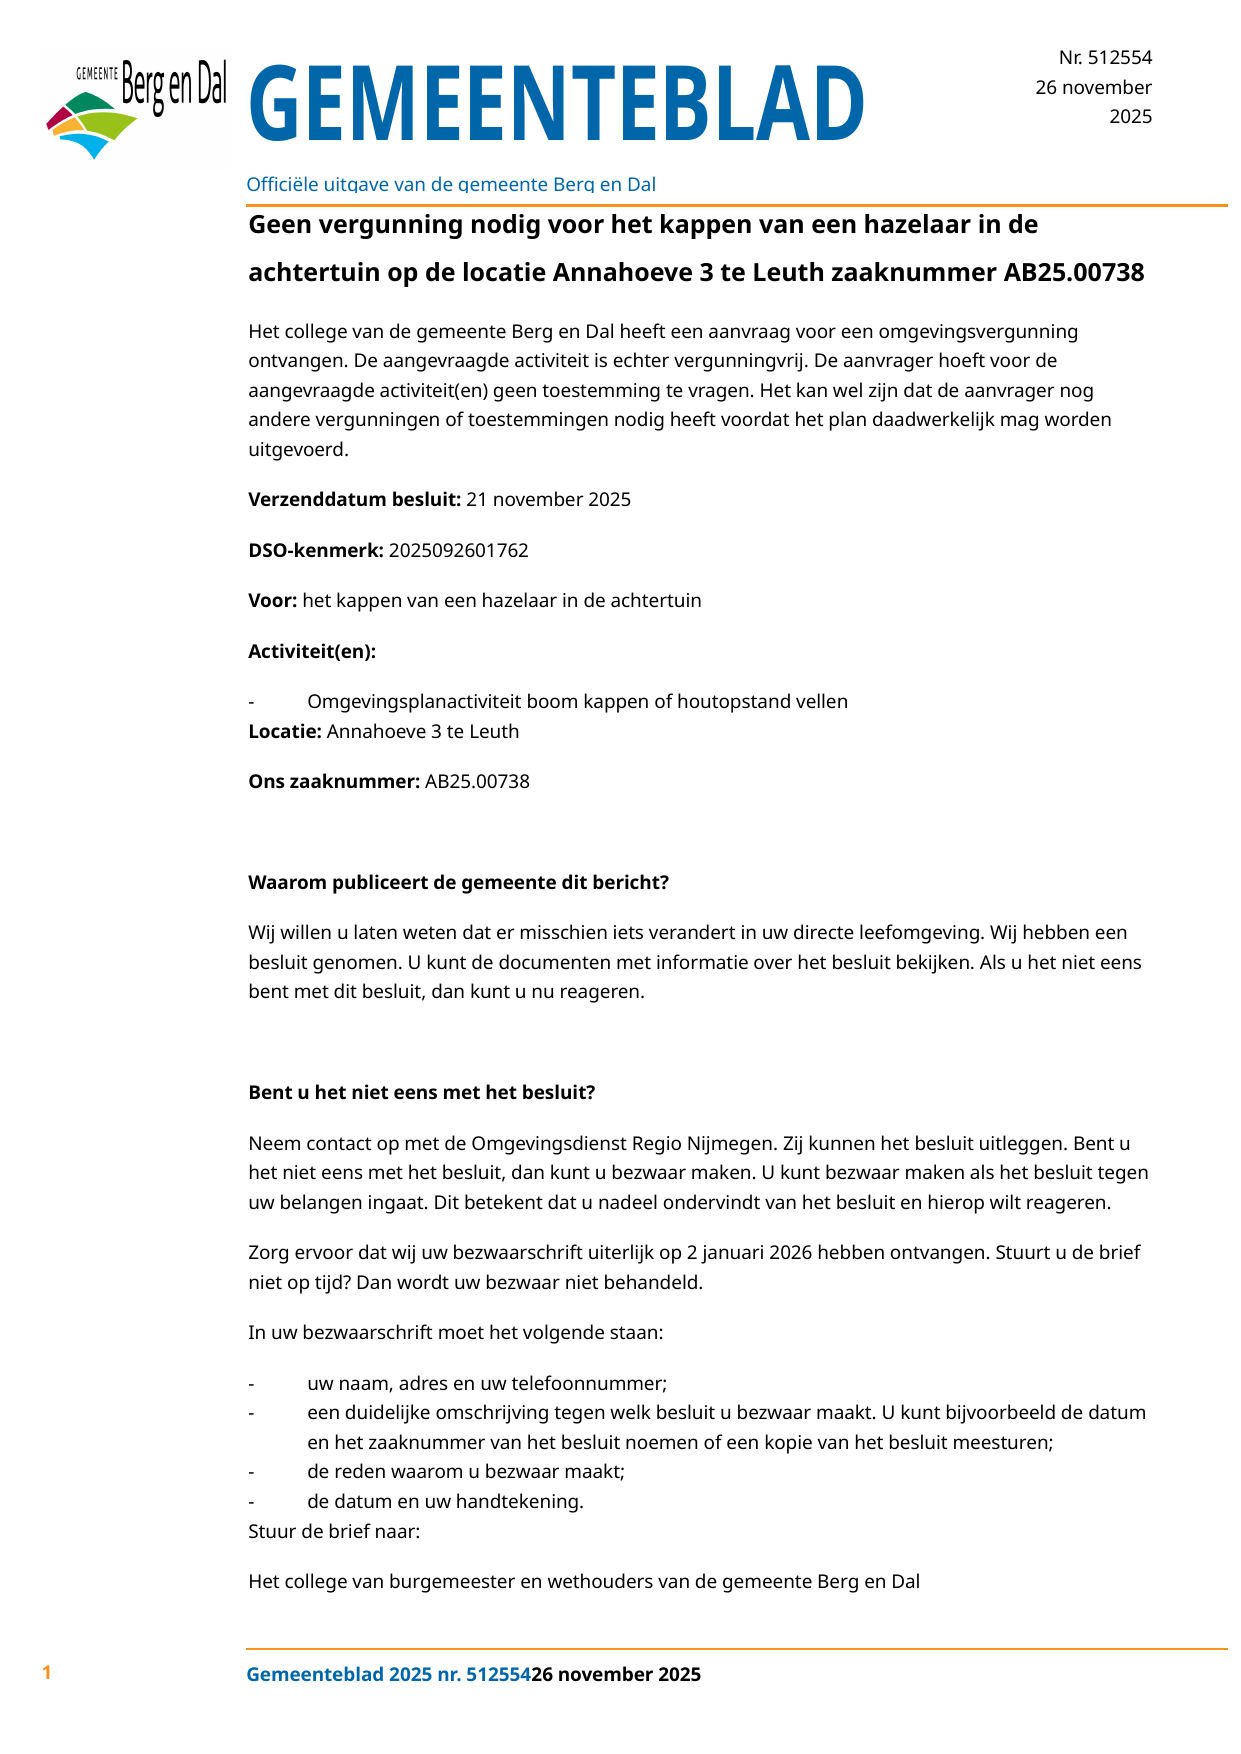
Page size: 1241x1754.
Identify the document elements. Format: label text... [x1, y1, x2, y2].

text Het college van de gemeente Berg en Dal heeft een aanvraag voor een omgevingsvergunning ontvangen. De aangevraagde activiteit is echter vergunningvrij. De aanvrager hoeft voor de aangevraagde activiteit(en) geen toestemming te vragen. Het kan wel zijn dat de aanvrager nog andere vergunningen of toestemmingen nodig heeft voordat het plan daadwerkelijk mag worden uitgevoerd. [248, 318, 1152, 462]
text Locatie: Annahoeve 3 te Leuth [248, 718, 1152, 744]
text Stuur de brief naar: [248, 1518, 1152, 1544]
text Het college van burgemeester en wethouders van de gemeente Berg en Dal [248, 1568, 1152, 1594]
list de reden waarom u bezwaar maakt; [248, 1459, 1152, 1484]
list de datum en uw handtekening. [248, 1488, 1152, 1514]
text Waarom publiceert de gemeente dit bericht? [248, 869, 1152, 895]
list een duidelijke omschrijving tegen welk besluit u bezwaar maakt. U kunt bijvoorbeeld de datum en het zaaknummer van het besluit noemen of een kopie van het besluit meesturen; [248, 1399, 1152, 1455]
text DSO-kenmerk: 2025092601762 [248, 537, 1152, 563]
text Voor: het kappen van een hazelaar in de achtertuin [248, 587, 1152, 613]
text Bent u het niet eens met het besluit? [248, 1079, 1152, 1105]
text Verzenddatum besluit: 21 november 2025 [248, 487, 1152, 512]
text Ons zaaknummer: AB25.00738 [248, 768, 1152, 794]
list Omgevingsplanactiviteit boom kappen of houtopstand vellen [248, 688, 1152, 714]
text In uw bezwaarschrift moet het volgende staan: [248, 1319, 1152, 1345]
text Neem contact op met de Omgevingsdienst Regio Nijmegen. Zij kunnen het besluit uitleggen. Bent u het niet eens met het besluit, dan kunt u bezwaar maken. U kunt bezwaar maken als het besluit tegen uw belangen ingaat. Dit betekent dat u nadeel ondervindt van het besluit en hierop wilt reageren. [248, 1130, 1152, 1215]
picture [41, 47, 231, 172]
text Activiteit(en): [248, 638, 1152, 664]
list uw naam, adres en uw telefoonnummer; [248, 1370, 1152, 1396]
text Wij willen u laten weten dat er misschien iets verandert in uw directe leefomgeving. Wij hebben een besluit genomen. U kunt de documenten met informatie over het besluit bekijken. Als u het niet eens bent met dit besluit, dan kunt u nu reageren. [248, 919, 1152, 1004]
text Zorg ervoor dat wij uw bezwaarschrift uiterlijk op 2 januari 2026 hebben ontvangen. Stuurt u de brief niet op tijd? Dan wordt uw bezwaar niet behandeld. [248, 1239, 1152, 1295]
text Geen vergunning nodig voor het kappen van een hazelaar in de achtertuin op de locatie Annahoeve 3 te Leuth zaaknummer AB25.00738 [248, 207, 1152, 288]
